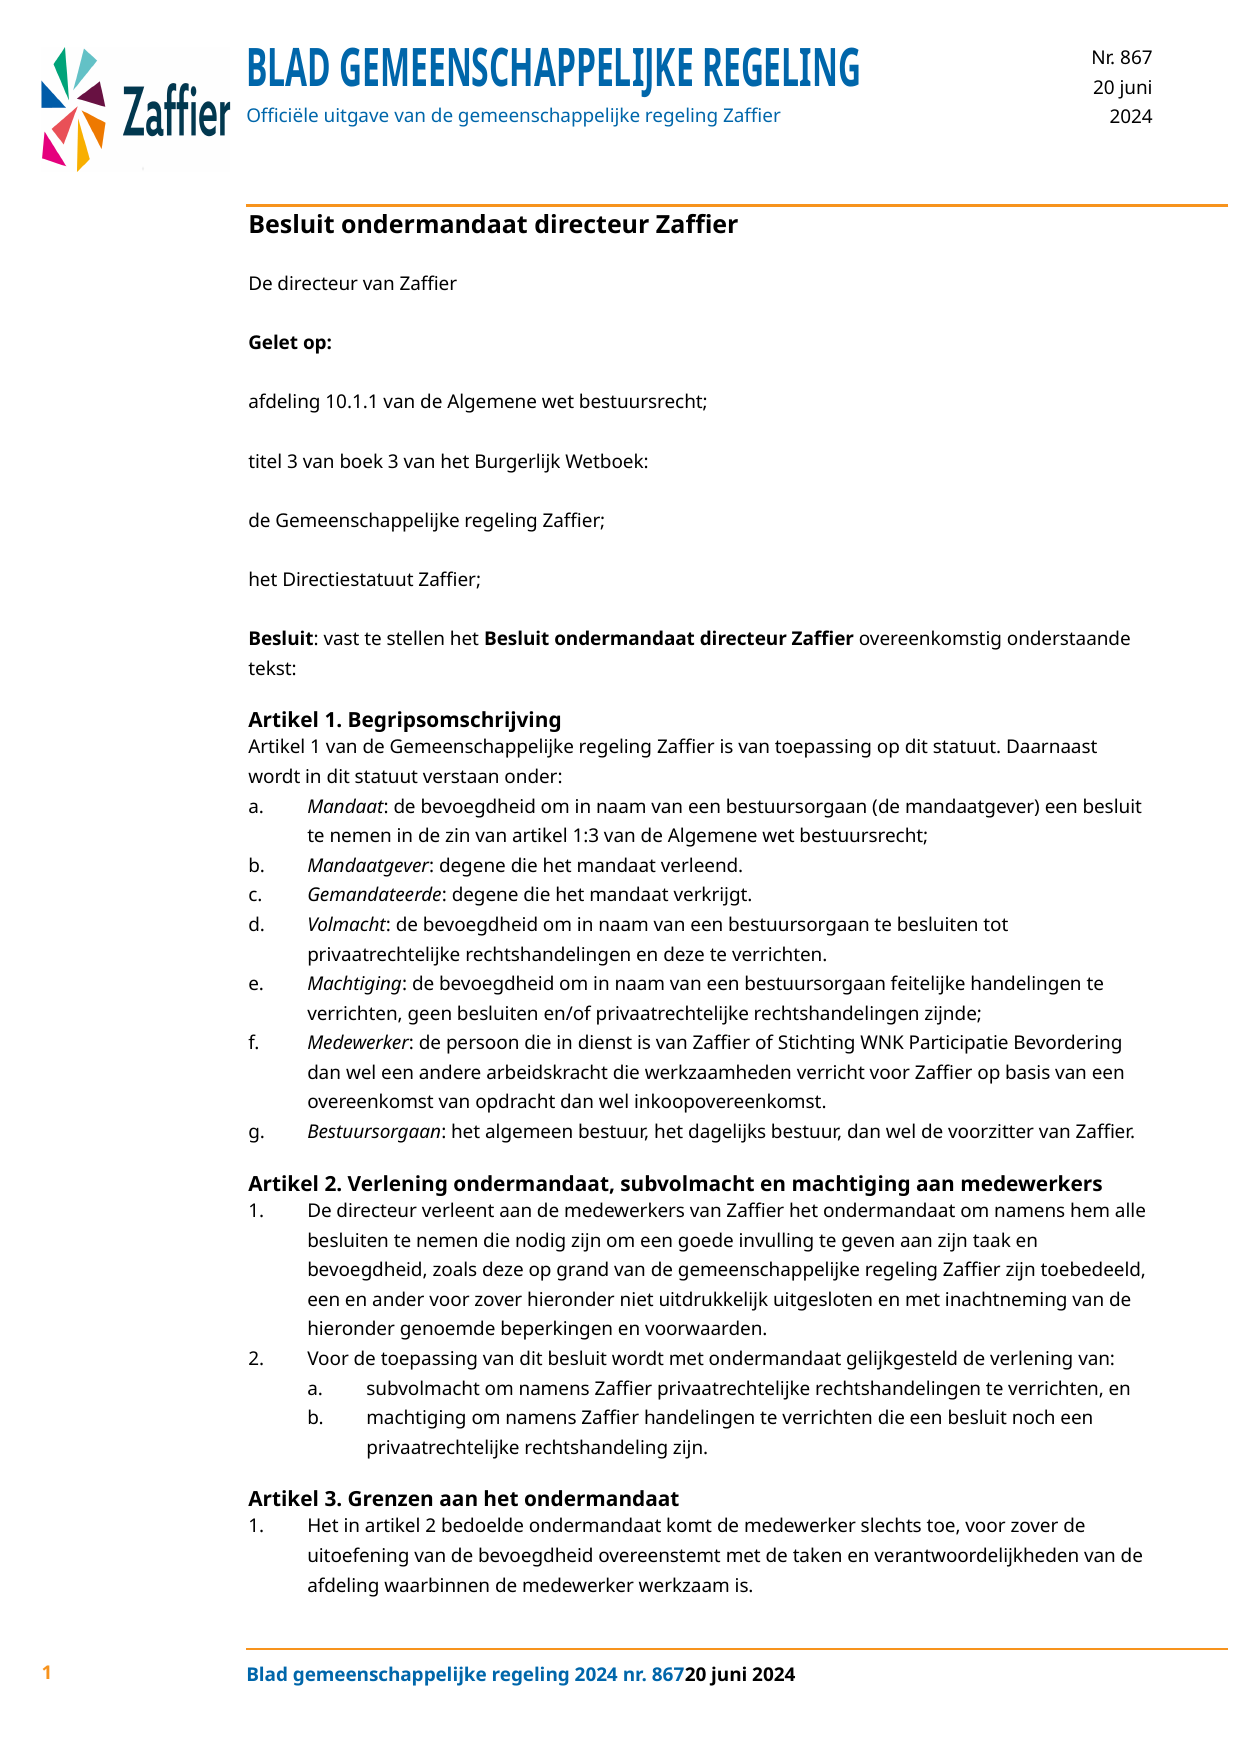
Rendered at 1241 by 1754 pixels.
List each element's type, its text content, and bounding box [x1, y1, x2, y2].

list Gemandateerde: degene die het mandaat verkrijgt. [248, 882, 1152, 907]
text Artikel 3. Grenzen aan het ondermandaat [248, 1484, 1152, 1513]
list Medewerker: de persoon die in dienst is van Zaffier of Stichting WNK Participatie Bevordering dan wel een andere arbeidskracht die werkzaamheden verricht voor Zaffier op basis van een overeenkomst van opdracht dan wel inkoopovereenkomst. [248, 1029, 1152, 1114]
list Volmacht: de bevoegdheid om in naam van een bestuursorgaan te besluiten tot privaatrechtelijke rechtshandelingen en deze te verrichten. [248, 911, 1152, 967]
list Mandaat: de bevoegdheid om in naam van een bestuursorgaan (de mandaatgever) een besluit te nemen in de zin van artikel 1:3 van de Algemene wet bestuursrecht; [248, 793, 1152, 848]
list Het in artikel 2 bedoelde ondermandaat komt de medewerker slechts toe, voor zover de uitoefening van de bevoegdheid overeenstemt met de taken en verantwoordelijkheden van de afdeling waarbinnen de medewerker werkzaam is. [248, 1513, 1152, 1598]
text afdeling 10.1.1 van de Algemene wet bestuursrecht; [248, 389, 1152, 414]
list Bestuursorgaan: het algemeen bestuur, het dagelijks bestuur, dan wel de voorzitter van Zaffier. [248, 1118, 1152, 1144]
text het Directiestatuut Zaffier; [248, 566, 1152, 592]
text Artikel 2. Verlening ondermandaat, subvolmacht en machtiging aan medewerkers [248, 1169, 1152, 1197]
text Besluit ondermandaat directeur Zaffier [248, 207, 1152, 241]
text Gelet op: [248, 329, 1152, 355]
list machtiging om namens Zaffier handelingen te verrichten die een besluit noch een privaatrechtelijke rechtshandeling zijn. [307, 1404, 1152, 1459]
text titel 3 van boek 3 van het Burgerlijk Wetboek: [248, 448, 1152, 473]
text De directeur van Zaffier [248, 270, 1152, 296]
text Besluit: vast te stellen het Besluit ondermandaat directeur Zaffier overeenkomstig onderstaande tekst: [248, 625, 1152, 681]
text Artikel 1. Begripsomschrijving [248, 705, 1152, 734]
picture [41, 47, 231, 172]
list Machtiging: de bevoegdheid om in naam van een bestuursorgaan feitelijke handelingen te verrichten, geen besluiten en/of privaatrechtelijke rechtshandelingen zijnde; [248, 970, 1152, 1026]
list De directeur verleent aan de medewerkers van Zaffier het ondermandaat om namens hem alle besluiten te nemen die nodig zijn om een goede invulling te geven aan zijn taak en bevoegdheid, zoals deze op grand van de gemeenschappelijke regeling Zaffier zijn toebedeeld, een en ander voor zover hieronder niet uitdrukkelijk uitgesloten en met inachtneming van de hieronder genoemde beperkingen en voorwaarden. [248, 1197, 1152, 1341]
list subvolmacht om namens Zaffier privaatrechtelijke rechtshandelingen te verrichten, en [307, 1375, 1152, 1400]
text Artikel 1 van de Gemeenschappelijke regeling Zaffier is van toepassing op dit statuut. Daarnaast wordt in dit statuut verstaan onder: [248, 734, 1152, 789]
text de Gemeenschappelijke regeling Zaffier; [248, 507, 1152, 533]
list Mandaatgever: degene die het mandaat verleend. [248, 852, 1152, 878]
list Voor de toepassing van dit besluit wordt met ondermandaat gelijkgesteld de verlening van: [248, 1345, 1152, 1371]
